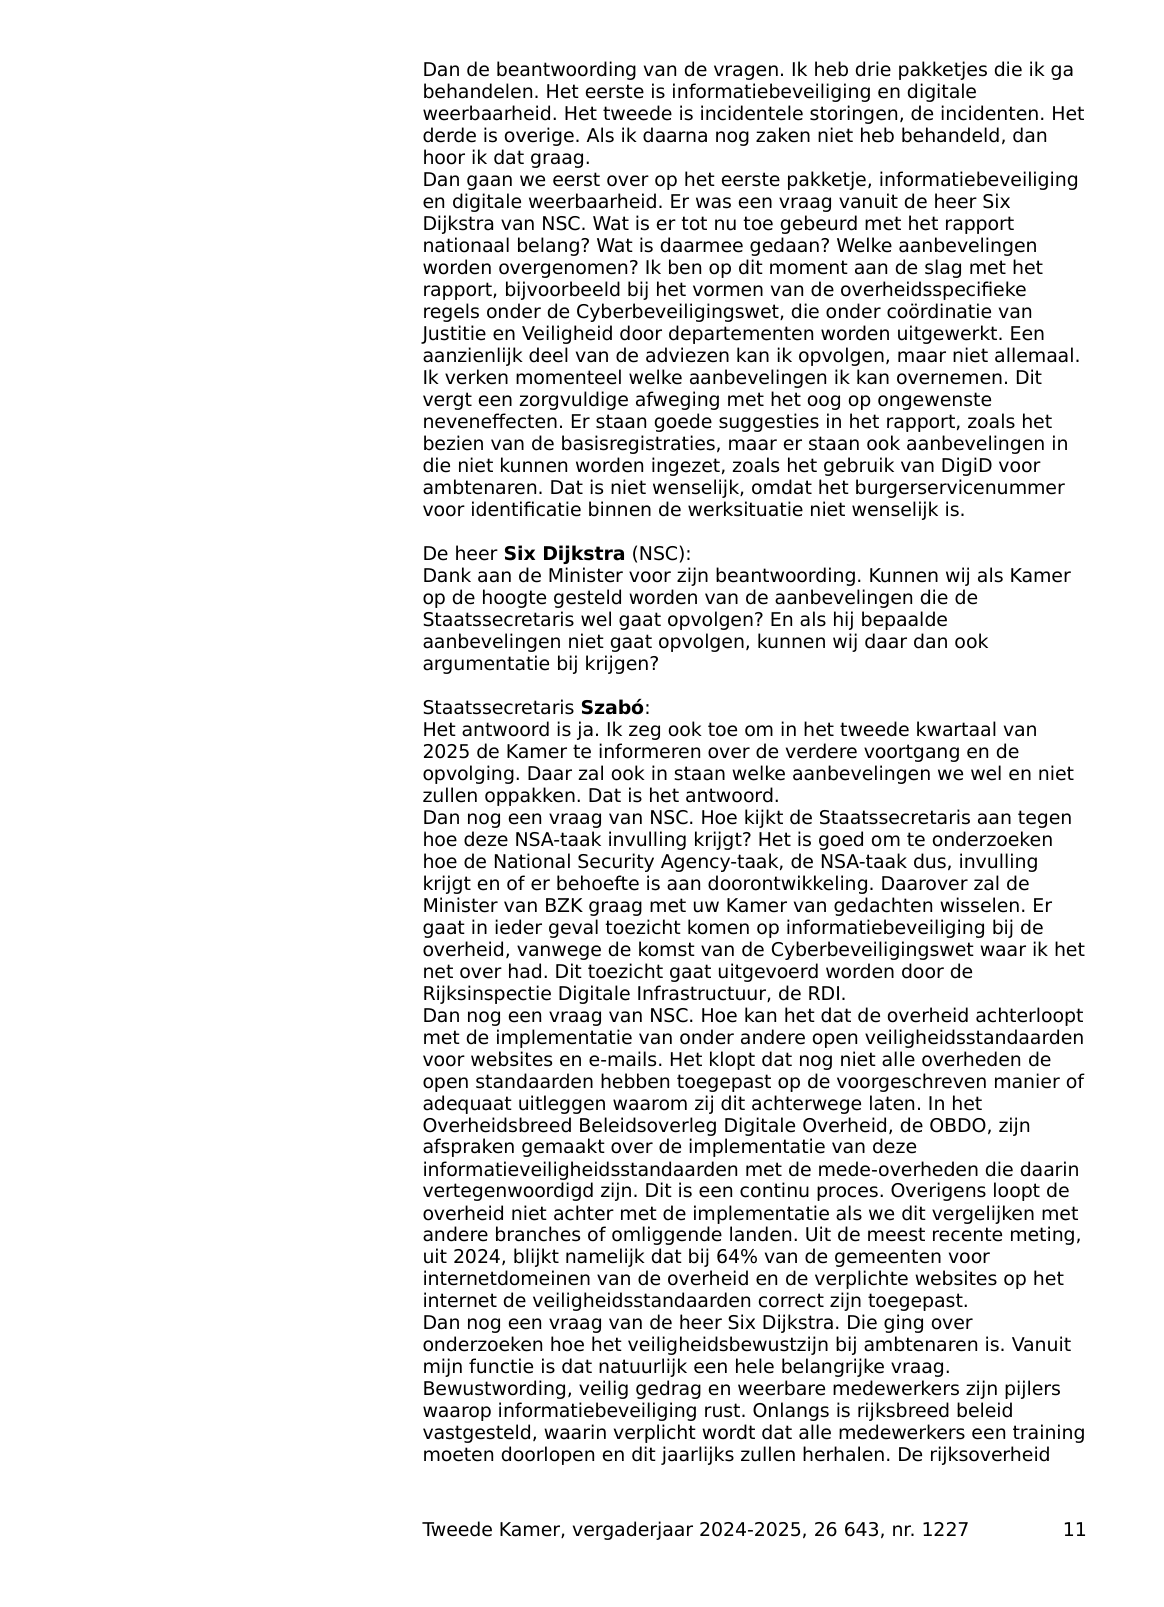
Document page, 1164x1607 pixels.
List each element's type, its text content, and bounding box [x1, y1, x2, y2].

text Dan nog een vraag van de heer Six Dijkstra. Die ging over onderzoeken hoe het veiligheidsbewustzijn bij ambtenaren is. Vanuit mijn functie is dat natuurlijk een hele belangrijke vraag. Bewustwording, veilig gedrag en weerbare medewerkers zijn pijlers waarop informatiebeveiliging rust. Onlangs is rijksbreed beleid vastgesteld, waarin verplicht wordt dat alle medewerkers een training moeten doorlopen en dit jaarlijks zullen herhalen. De rijksoverheid [422, 1312, 1087, 1466]
text Dan nog een vraag van NSC. Hoe kijkt de Staatssecretaris aan tegen hoe deze NSA-taak invulling krijgt? Het is goed om te onderzoeken hoe de National Security Agency-taak, de NSA-taak dus, invulling krijgt en of er behoefte is aan doorontwikkeling. Daarover zal de Minister van BZK graag met uw Kamer van gedachten wisselen. Er gaat in ieder geval toezicht komen op informatiebeveiliging bij de overheid, vanwege de komst van de Cyberbeveiligingswet waar ik het net over had. Dit toezicht gaat uitgevoerd worden door de Rijksinspectie Digitale Infrastructuur, de RDI. [422, 807, 1087, 1004]
text Het antwoord is ja. Ik zeg ook toe om in het tweede kwartaal van 2025 de Kamer te informeren over de verdere voortgang en de opvolging. Daar zal ook in staan welke aanbevelingen we wel en niet zullen oppakken. Dat is het antwoord. [422, 719, 1087, 807]
text Dan nog een vraag van NSC. Hoe kan het dat de overheid achterloopt met de implementatie van onder andere open veiligheidsstandaarden voor websites en e-mails. Het klopt dat nog niet alle overheden de open standaarden hebben toegepast op de voorgeschreven manier of adequaat uitleggen waarom zij dit achterwege laten. In het Overheidsbreed Beleidsoverleg Digitale Overheid, de OBDO, zijn afspraken gemaakt over de implementatie van deze informatieveiligheidsstandaarden met de mede-overheden die daarin vertegenwoordigd zijn. Dit is een continu proces. Overigens loopt de overheid niet achter met de implementatie als we dit vergelijken met andere branches of omliggende landen. Uit de meest recente meting, uit 2024, blijkt namelijk dat bij 64% van de gemeenten voor internetdomeinen van de overheid en de verplichte websites op het internet de veiligheidsstandaarden correct zijn toegepast. [422, 1004, 1087, 1312]
text Dan de beantwoording van de vragen. Ik heb drie pakketjes die ik ga behandelen. Het eerste is informatiebeveiliging en digitale weerbaarheid. Het tweede is incidentele storingen, de incidenten. Het derde is overige. Als ik daarna nog zaken niet heb behandeld, dan hoor ik dat graag. [422, 59, 1087, 169]
text Dan gaan we eerst over op het eerste pakketje, informatiebeveiliging en digitale weerbaarheid. Er was een vraag vanuit de heer Six Dijkstra van NSC. Wat is er tot nu toe gebeurd met het rapport nationaal belang? Wat is daarmee gedaan? Welke aanbevelingen worden overgenomen? Ik ben op dit moment aan de slag met het rapport, bijvoorbeeld bij het vormen van de overheidsspecifieke regels onder de Cyberbeveiligingswet, die onder coördinatie van Justitie en Veiligheid door departementen worden uitgewerkt. Een aanzienlijk deel van de adviezen kan ik opvolgen, maar niet allemaal. Ik verken momenteel welke aanbevelingen ik kan overnemen. Dit vergt een zorgvuldige afweging met het oog op ongewenste neveneffecten. Er staan goede suggesties in het rapport, zoals het bezien van de basisregistraties, maar er staan ook aanbevelingen in die niet kunnen worden ingezet, zoals het gebruik van DigiD voor ambtenaren. Dat is niet wenselijk, omdat het burgerservicenummer voor identificatie binnen de werksituatie niet wenselijk is. [422, 169, 1087, 521]
text Staatssecretaris Szabó: [422, 697, 1087, 719]
text De heer Six Dijkstra (NSC): [422, 543, 1087, 565]
text Dank aan de Minister voor zijn beantwoording. Kunnen wij als Kamer op de hoogte gesteld worden van de aanbevelingen die de Staatssecretaris wel gaat opvolgen? En als hij bepaalde aanbevelingen niet gaat opvolgen, kunnen wij daar dan ook argumentatie bij krijgen? [422, 565, 1087, 675]
